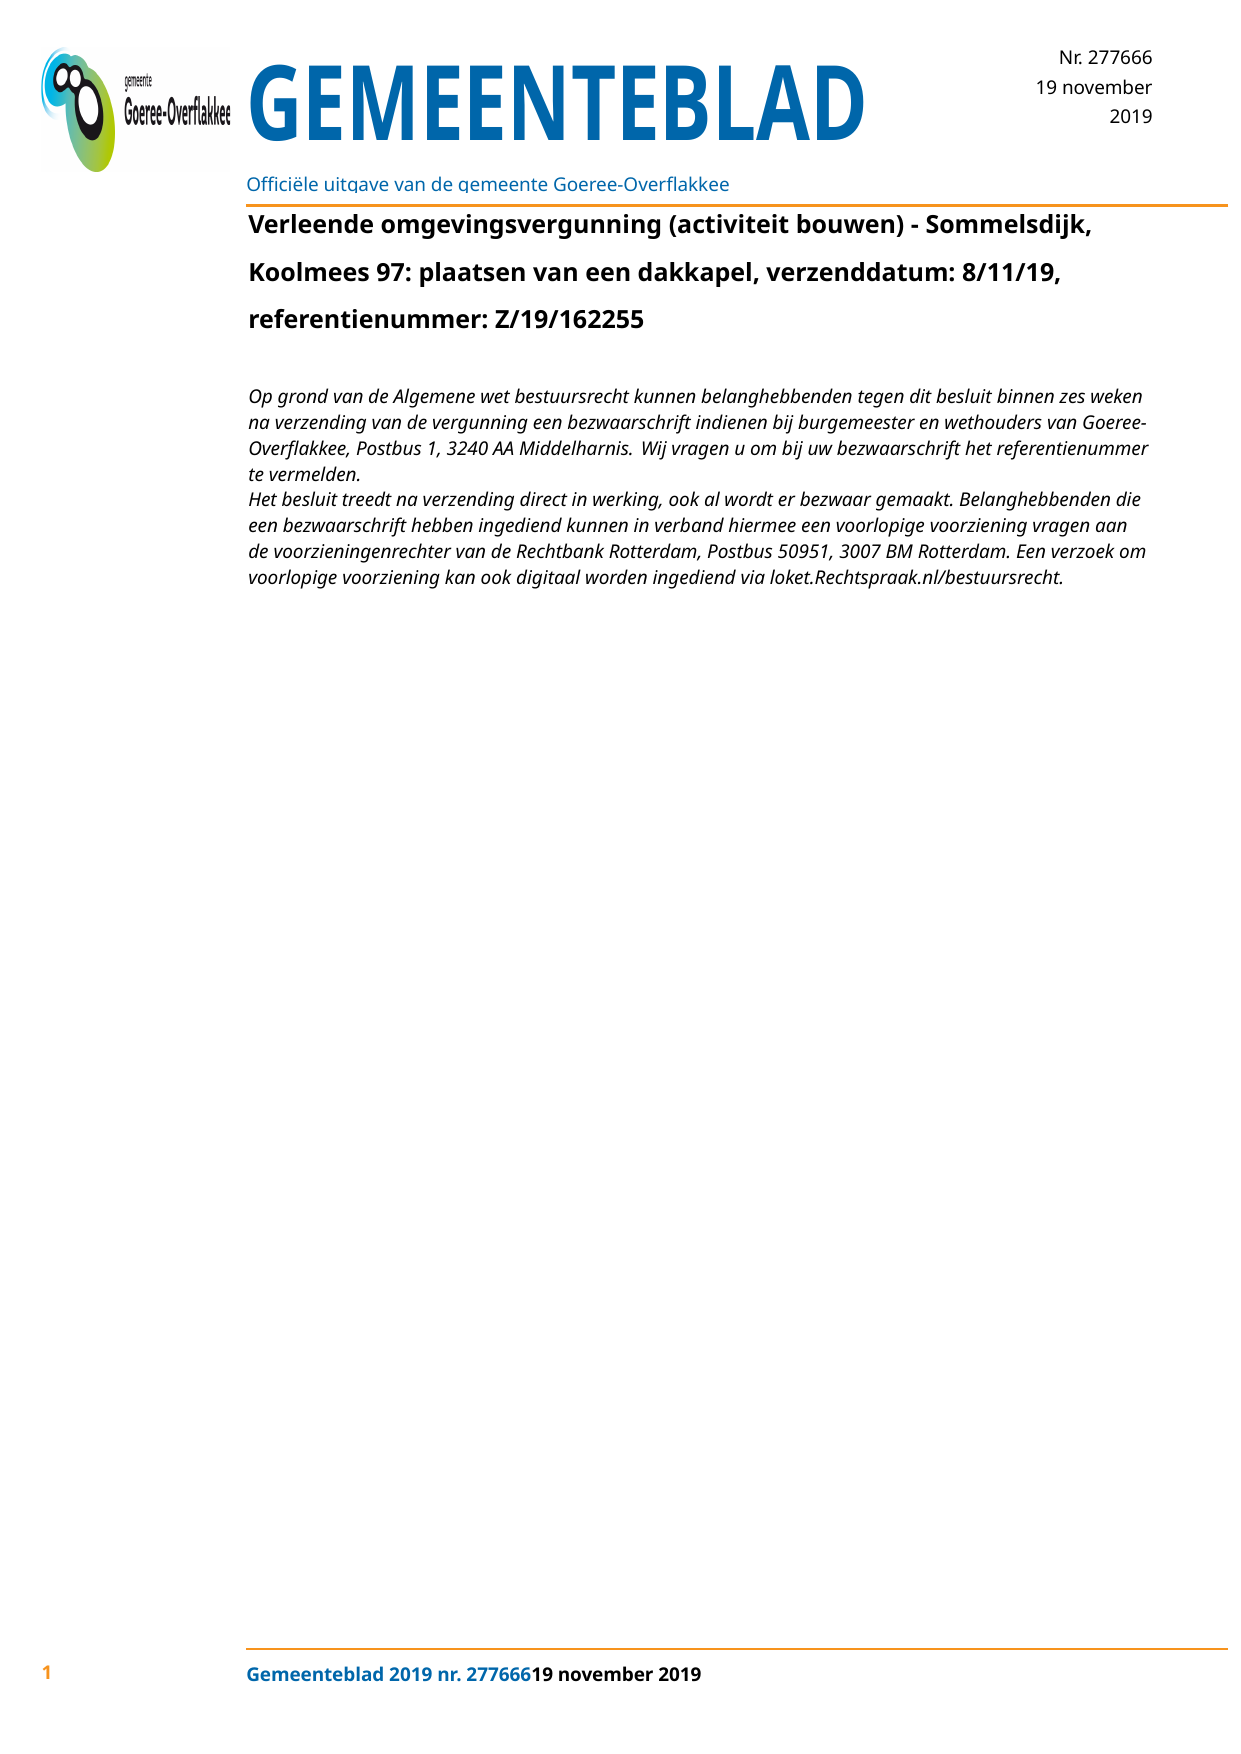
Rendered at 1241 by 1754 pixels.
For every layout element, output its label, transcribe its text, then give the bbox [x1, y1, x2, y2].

text Verleende omgevingsvergunning (activiteit bouwen) - Sommelsdijk, Koolmees 97: plaatsen van een dakkapel, verzenddatum: 8/11/19, referentienummer: Z/19/162255 [248, 207, 1152, 336]
text Op grond van de Algemene wet bestuursrecht kunnen belanghebbenden tegen dit besluit binnen zes weken na verzending van de vergunning een bezwaarschrift indienen bij burgemeester en wethouders van Goeree-Overflakkee, Postbus 1, 3240 AA Middelharnis. Wij vragen u om bij uw bezwaarschrift het referentienummer te vermelden. [248, 384, 1152, 487]
text Het besluit treedt na verzending direct in werking, ook al wordt er bezwaar gemaakt. Belanghebbenden die een bezwaarschrift hebben ingediend kunnen in verband hiermee een voorlopige voorziening vragen aan de voorzieningenrechter van de Rechtbank Rotterdam, Postbus 50951, 3007 BM Rotterdam. Een verzoek om voorlopige voorziening kan ook digitaal worden ingediend via loket.Rechtspraak.nl/bestuursrecht. [248, 487, 1152, 589]
picture [41, 47, 231, 172]
